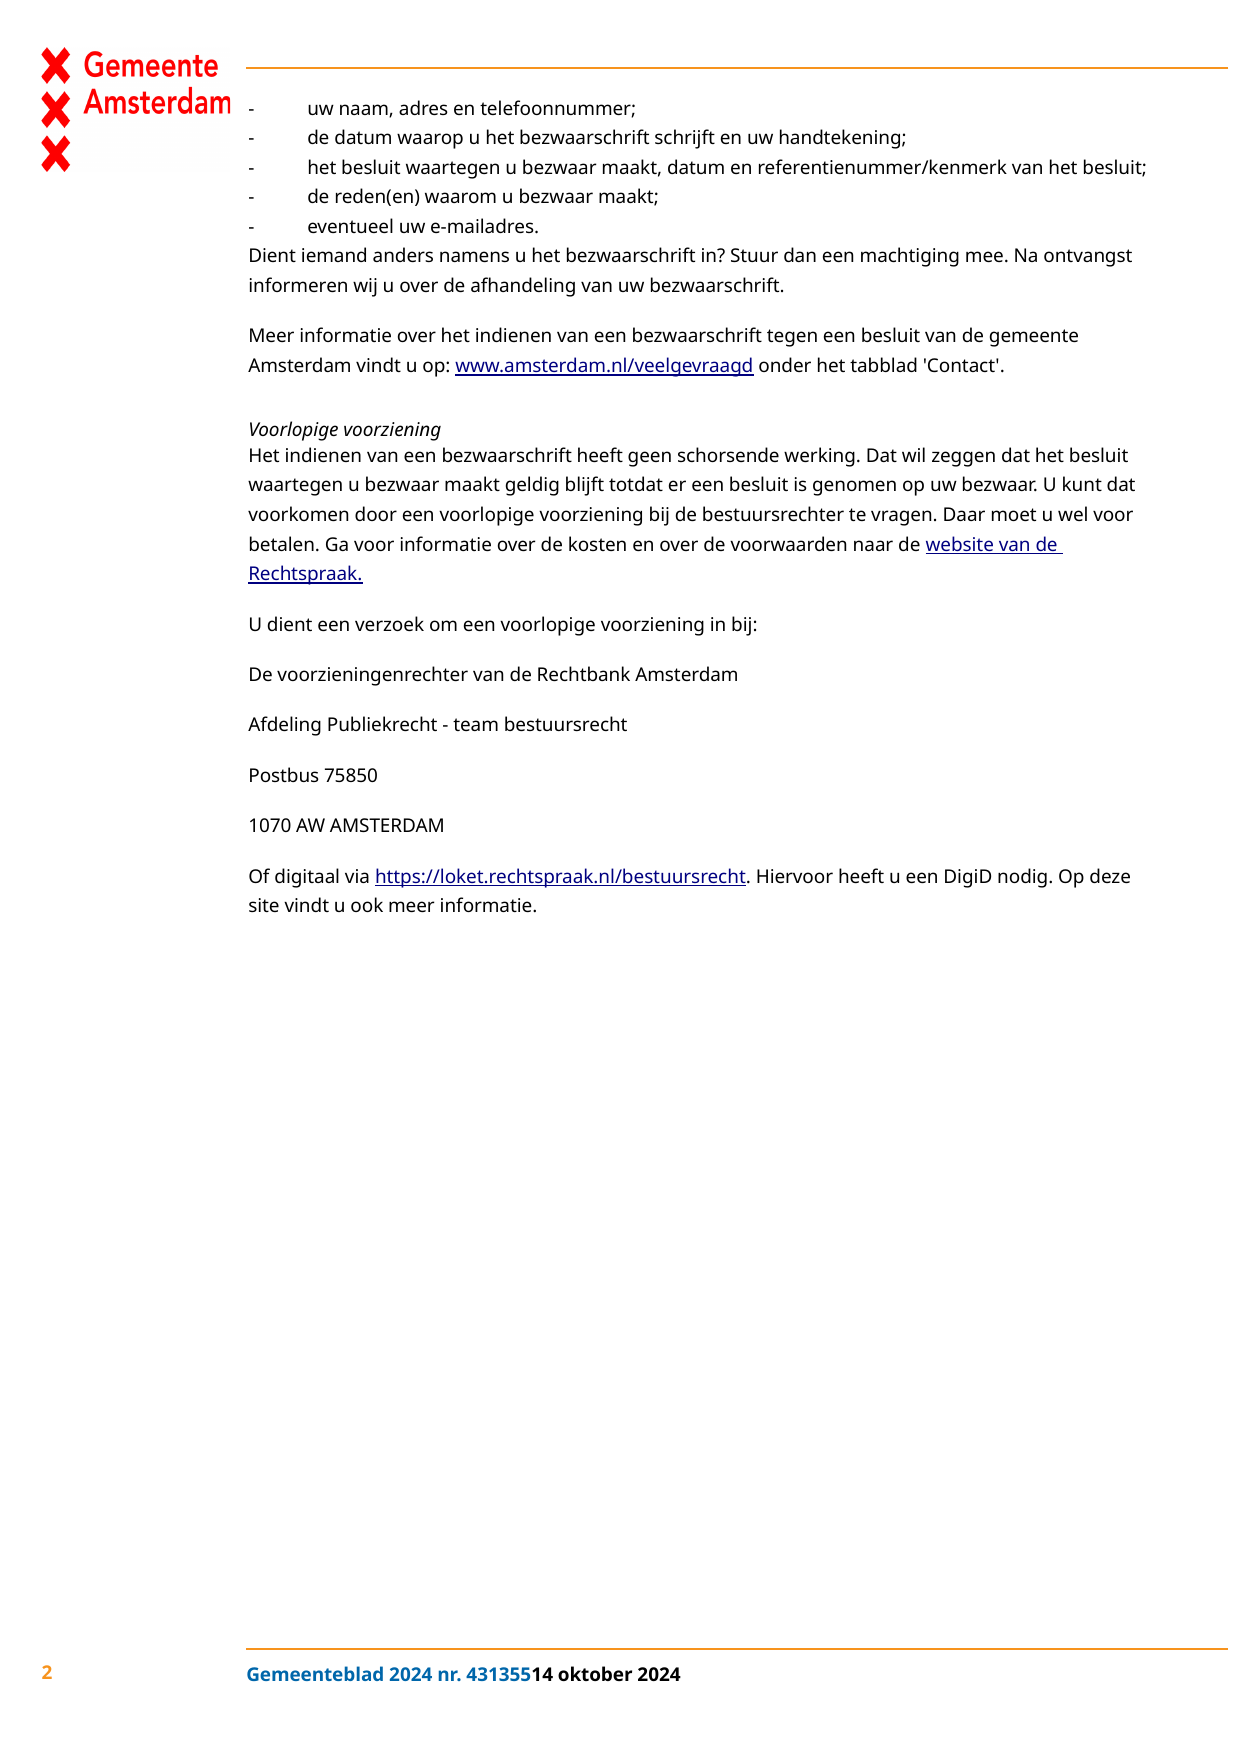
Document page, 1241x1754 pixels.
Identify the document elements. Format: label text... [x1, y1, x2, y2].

text 1070 AW AMSTERDAM [248, 812, 1152, 838]
list het besluit waartegen u bezwaar maakt, datum en referentienummer/kenmerk van het besluit; [248, 154, 1152, 180]
text Postbus 75850 [248, 762, 1152, 788]
text Afdeling Publiekrecht - team bestuursrecht [248, 712, 1152, 737]
list uw naam, adres en telefoonnummer; [248, 95, 1152, 121]
text U dient een verzoek om een voorlopige voorziening in bij: [248, 611, 1152, 636]
text Meer informatie over het indienen van een bezwaarschrift tegen een besluit van de gemeente Amsterdam vindt u op: www.amsterdam.nl/veelgevraagd onder het tabblad 'Contact'. [248, 323, 1152, 378]
text Dient iemand anders namens u het bezwaarschrift in? Stuur dan een machtiging mee. Na ontvangst informeren wij u over de afhandeling van uw bezwaarschrift. [248, 243, 1152, 298]
text Het indienen van een bezwaarschrift heeft geen schorsende werking. Dat wil zeggen dat het besluit waartegen u bezwaar maakt geldig blijft totdat er een besluit is genomen op uw bezwaar. U kunt dat voorkomen door een voorlopige voorziening bij de bestuursrechter te vragen. Daar moet u wel voor betalen. Ga voor informatie over de kosten en over de voorwaarden naar de website van de Rechtspraak. [248, 442, 1152, 586]
list eventueel uw e-mailadres. [248, 213, 1152, 239]
list de datum waarop u het bezwaarschrift schrijft en uw handtekening; [248, 124, 1152, 150]
text Of digitaal via https://loket.rechtspraak.nl/bestuursrecht. Hiervoor heeft u een DigiD nodig. Op deze site vindt u ook meer informatie. [248, 863, 1152, 918]
text Voorlopige voorziening [248, 416, 1152, 442]
text De voorzieningenrechter van de Rechtbank Amsterdam [248, 661, 1152, 687]
picture [41, 47, 231, 172]
list de reden(en) waarom u bezwaar maakt; [248, 183, 1152, 209]
